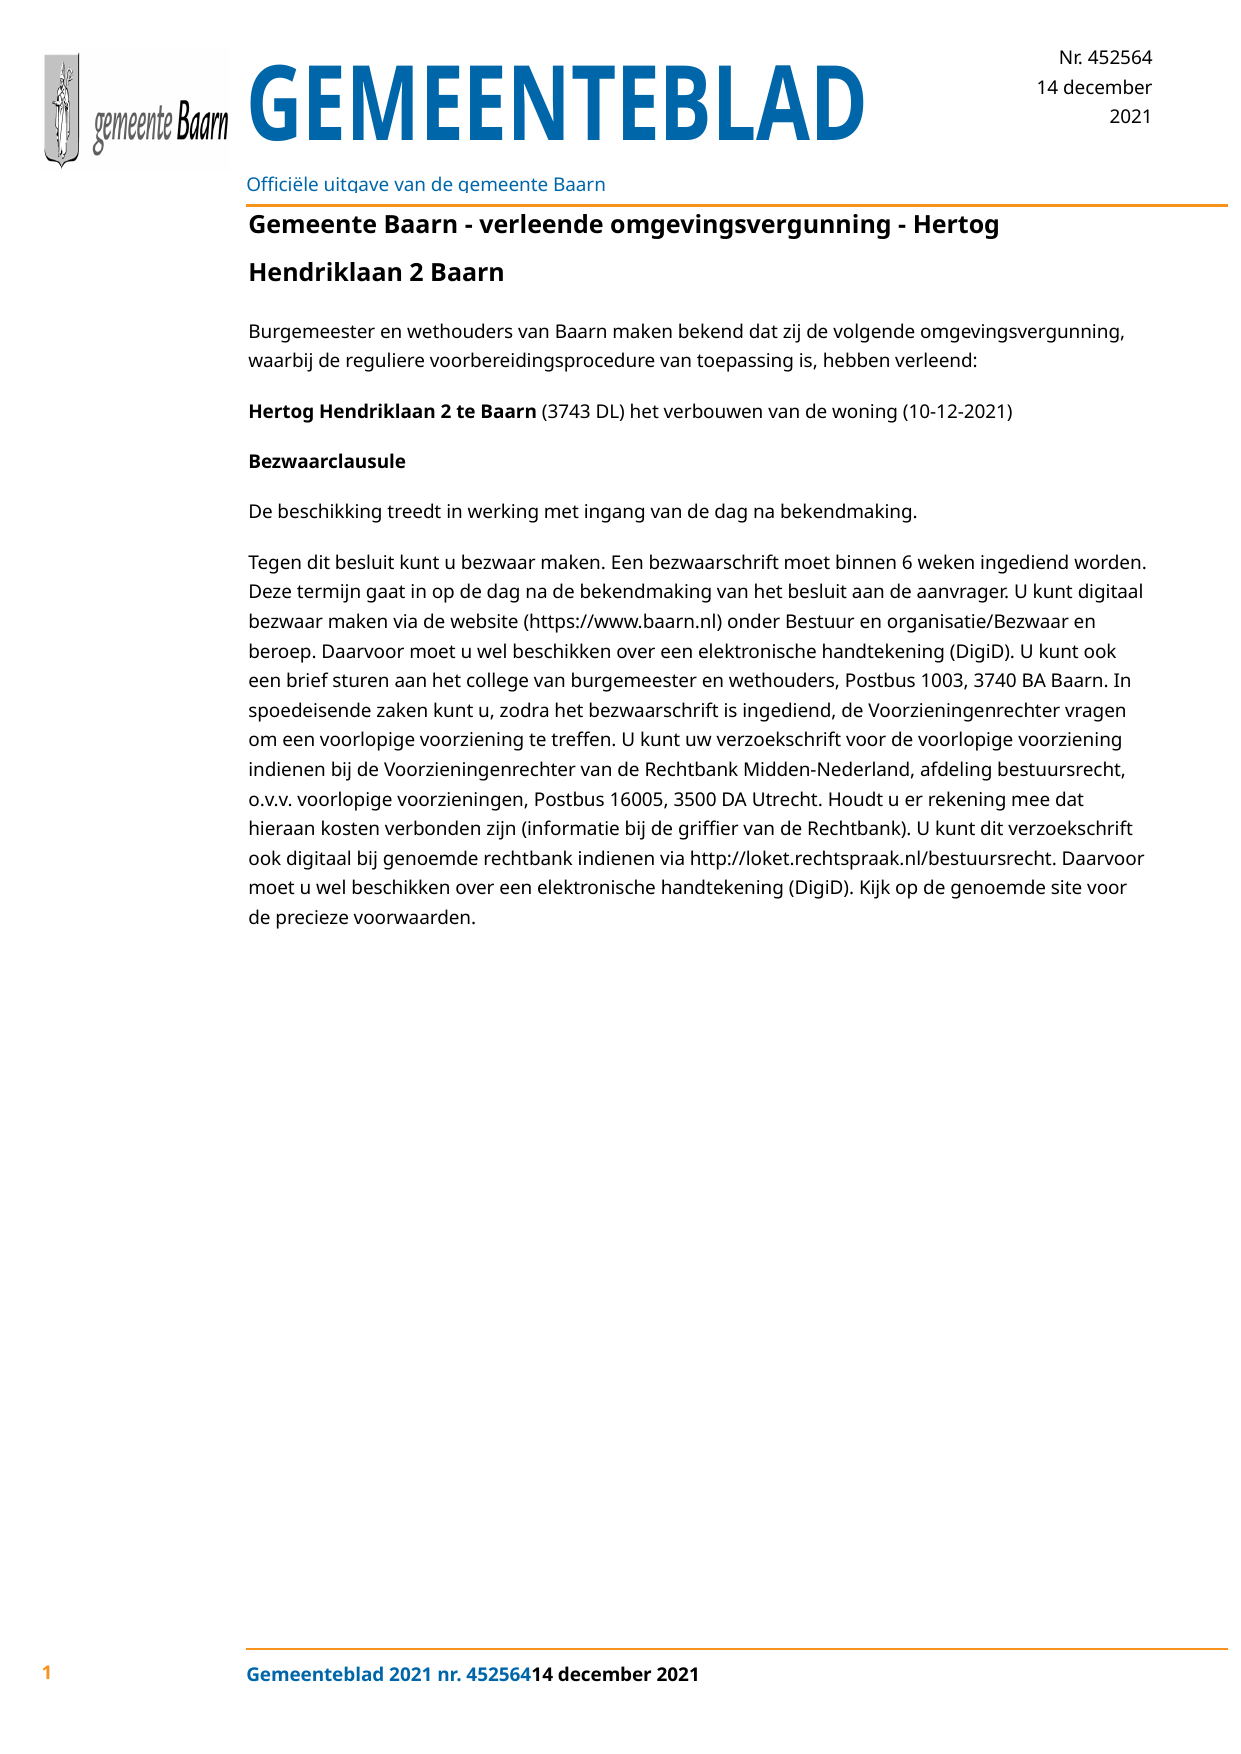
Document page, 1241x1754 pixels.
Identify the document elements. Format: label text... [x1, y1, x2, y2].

text Tegen dit besluit kunt u bezwaar maken. Een bezwaarschrift moet binnen 6 weken ingediend worden. Deze termijn gaat in op de dag na de bekendmaking van het besluit aan de aanvrager. U kunt digitaal bezwaar maken via de website (https://www.baarn.nl) onder Bestuur en organisatie/Bezwaar en beroep. Daarvoor moet u wel beschikken over een elektronische handtekening (DigiD). U kunt ook een brief sturen aan het college van burgemeester en wethouders, Postbus 1003, 3740 BA Baarn. In spoedeisende zaken kunt u, zodra het bezwaarschrift is ingediend, de Voorzieningenrechter vragen om een voorlopige voorziening te treffen. U kunt uw verzoekschrift voor de voorlopige voorziening indienen bij de Voorzieningenrechter van de Rechtbank Midden-Nederland, afdeling bestuursrecht, o.v.v. voorlopige voorzieningen, Postbus 16005, 3500 DA Utrecht. Houdt u er rekening mee dat hieraan kosten verbonden zijn (informatie bij de griffier van de Rechtbank). U kunt dit verzoekschrift ook digitaal bij genoemde rechtbank indienen via http://loket.rechtspraak.nl/bestuursrecht. Daarvoor moet u wel beschikken over een elektronische handtekening (DigiD). Kijk op de genoemde site voor de precieze voorwaarden. [248, 549, 1152, 930]
text Gemeente Baarn - verleende omgevingsvergunning - Hertog Hendriklaan 2 Baarn [248, 207, 1152, 288]
picture [41, 47, 231, 172]
text Burgemeester en wethouders van Baarn maken bekend dat zij de volgende omgevingsvergunning, waarbij de reguliere voorbereidingsprocedure van toepassing is, hebben verleend: [248, 318, 1152, 373]
text Hertog Hendriklaan 2 te Baarn (3743 DL) het verbouwen van de woning (10-12-2021) [248, 398, 1152, 424]
text Bezwaarclausule [248, 448, 1152, 474]
text De beschikking treedt in werking met ingang van de dag na bekendmaking. [248, 499, 1152, 524]
